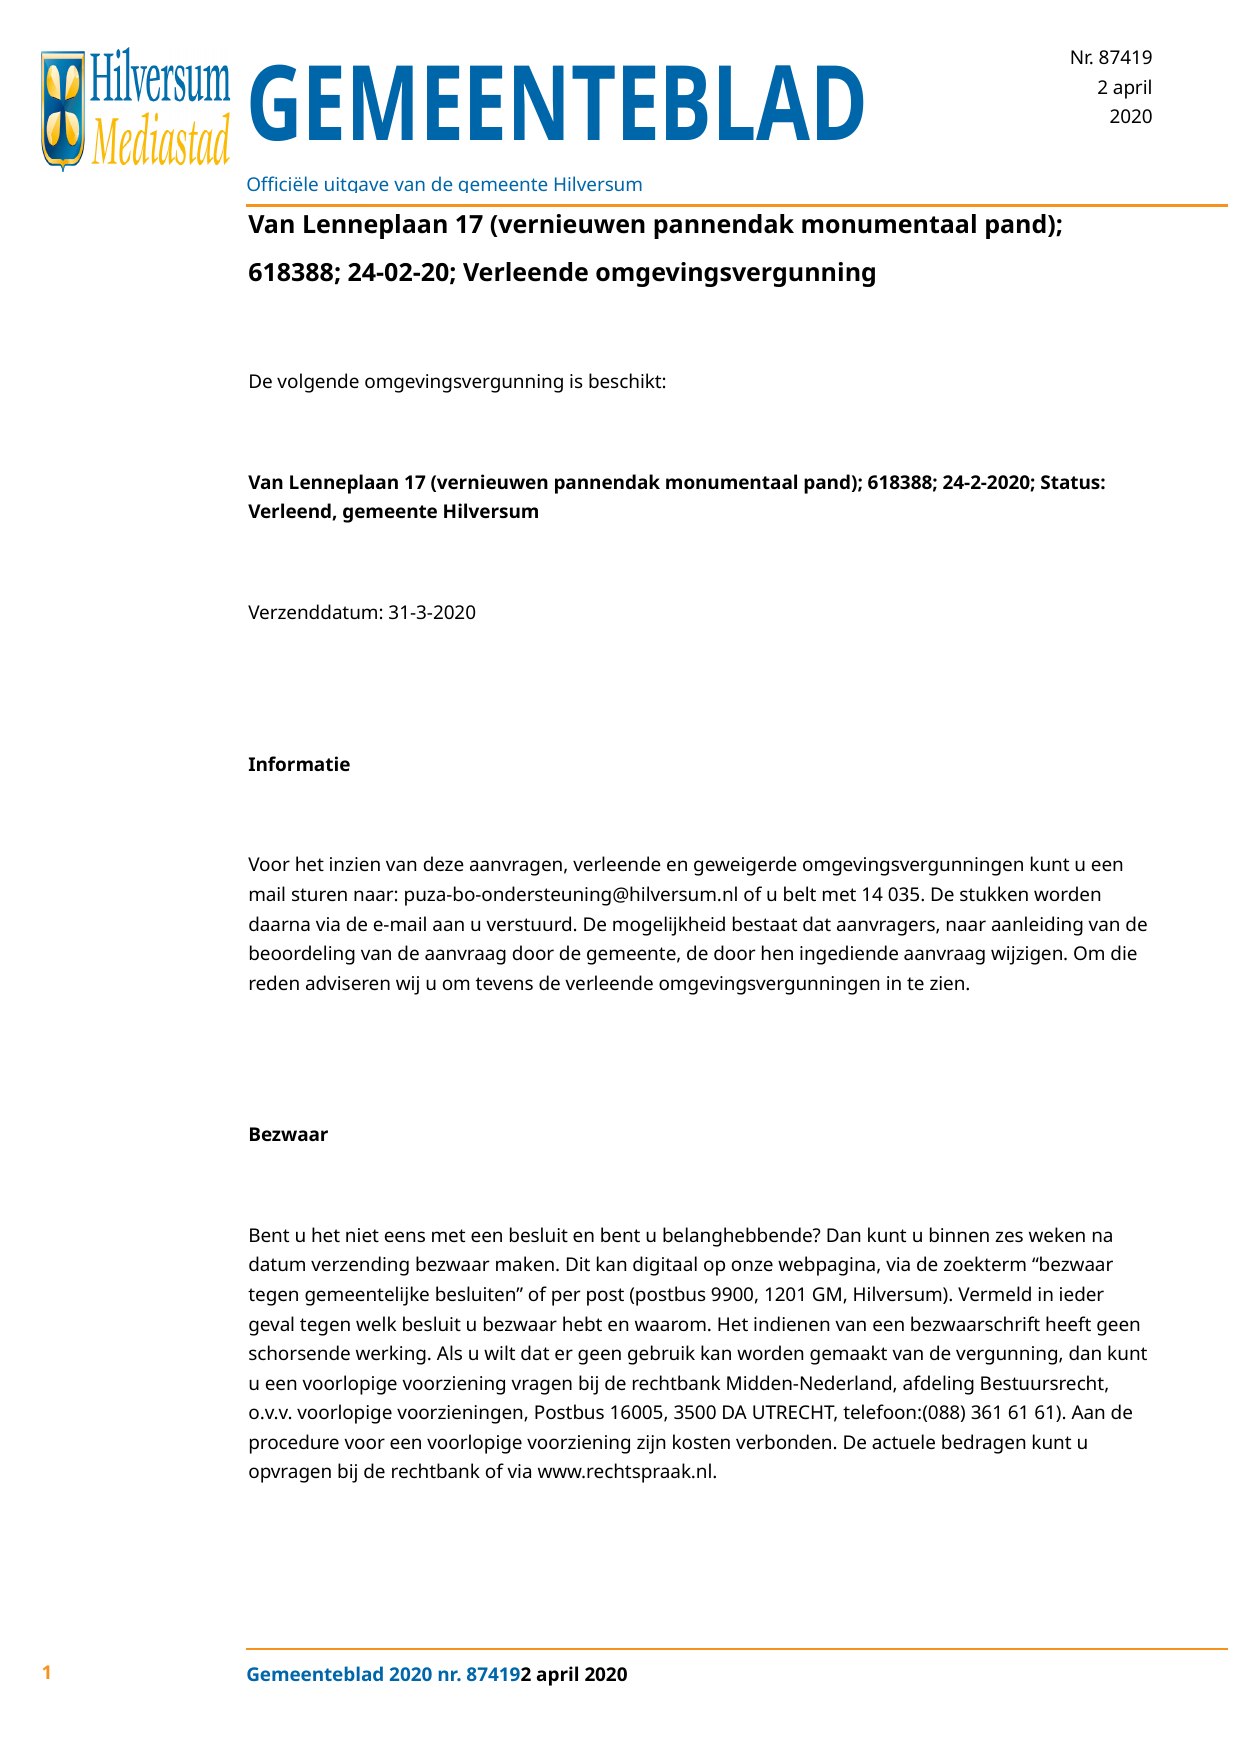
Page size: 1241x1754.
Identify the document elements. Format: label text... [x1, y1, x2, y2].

text Van Lenneplaan 17 (vernieuwen pannendak monumentaal pand); 618388; 24-02-20; Verleende omgevingsvergunning [248, 207, 1152, 288]
text Bent u het niet eens met een besluit en bent u belanghebbende? Dan kunt u binnen zes weken na datum verzending bezwaar maken. Dit kan digitaal op onze webpagina, via de zoekterm “bezwaar tegen gemeentelijke besluiten” of per post (postbus 9900, 1201 GM, Hilversum). Vermeld in ieder geval tegen welk besluit u bezwaar hebt en waarom. Het indienen van een bezwaarschrift heeft geen schorsende werking. Als u wilt dat er geen gebruik kan worden gemaakt van de vergunning, dan kunt u een voorlopige voorziening vragen bij de rechtbank Midden-Nederland, afdeling Bestuursrecht, o.v.v. voorlopige voorzieningen, Postbus 16005, 3500 DA UTRECHT, telefoon:(088) 361 61 61). Aan de procedure voor een voorlopige voorziening zijn kosten verbonden. De actuele bedragen kunt u opvragen bij de rechtbank of via www.rechtspraak.nl. [248, 1222, 1152, 1484]
text De volgende omgevingsvergunning is beschikt: [248, 368, 1152, 394]
text Bezwaar [248, 1121, 1152, 1147]
text Van Lenneplaan 17 (vernieuwen pannendak monumentaal pand); 618388; 24-2-2020; Status: Verleend, gemeente Hilversum [248, 469, 1152, 524]
text Verzenddatum: 31-3-2020 [248, 599, 1152, 625]
text Informatie [248, 751, 1152, 777]
picture [41, 47, 231, 172]
text Voor het inzien van deze aanvragen, verleende en geweigerde omgevingsvergunningen kunt u een mail sturen naar: puza-bo-ondersteuning@hilversum.nl of u belt met 14 035. De stukken worden daarna via de e-mail aan u verstuurd. De mogelijkheid bestaat dat aanvragers, naar aanleiding van de beoordeling van de aanvraag door de gemeente, de door hen ingediende aanvraag wijzigen. Om die reden adviseren wij u om tevens de verleende omgevingsvergunningen in te zien. [248, 852, 1152, 996]
